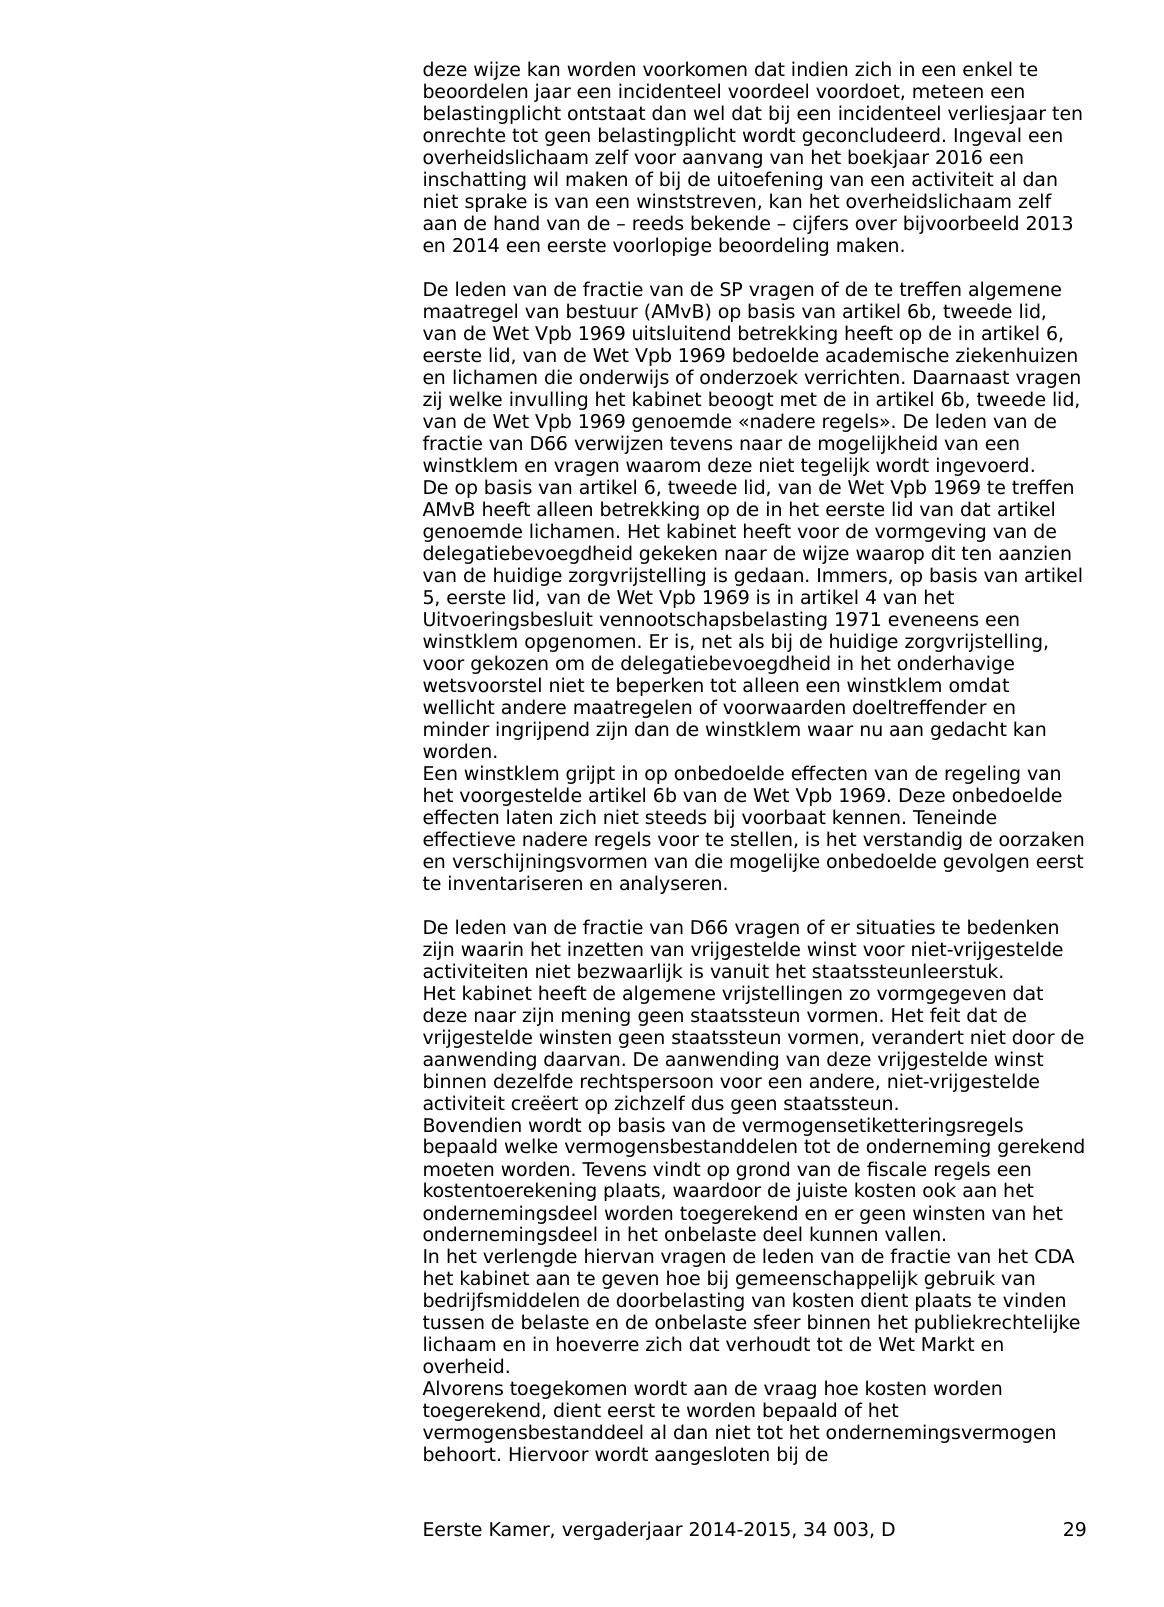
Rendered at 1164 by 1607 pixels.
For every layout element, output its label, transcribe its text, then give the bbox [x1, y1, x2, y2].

text In het verlengde hiervan vragen de leden van de fractie van het CDA het kabinet aan te geven hoe bij gemeenschappelijk gebruik van bedrijfsmiddelen de doorbelasting van kosten dient plaats te vinden tussen de belaste en de onbelaste sfeer binnen het publiekrechtelijke lichaam en in hoeverre zich dat verhoudt tot de Wet Markt en overheid. [422, 1246, 1087, 1378]
text Het kabinet heeft de algemene vrijstellingen zo vormgegeven dat deze naar zijn mening geen staatssteun vormen. Het feit dat de vrijgestelde winsten geen staatssteun vormen, verandert niet door de aanwending daarvan. De aanwending van deze vrijgestelde winst binnen dezelfde rechtspersoon voor een andere, niet-vrijgestelde activiteit creëert op zichzelf dus geen staatssteun. [422, 983, 1087, 1114]
text Alvorens toegekomen wordt aan de vraag hoe kosten worden toegerekend, dient eerst te worden bepaald of het vermogensbestanddeel al dan niet tot het ondernemingsvermogen behoort. Hiervoor wordt aangesloten bij de [422, 1378, 1087, 1466]
text De op basis van artikel 6, tweede lid, van de Wet Vpb 1969 te treffen AMvB heeft alleen betrekking op de in het eerste lid van dat artikel genoemde lichamen. Het kabinet heeft voor de vormgeving van de delegatiebevoegdheid gekeken naar de wijze waarop dit ten aanzien van de huidige zorgvrijstelling is gedaan. Immers, op basis van artikel 5, eerste lid, van de Wet Vpb 1969 is in artikel 4 van het Uitvoeringsbesluit vennootschapsbelasting 1971 eveneens een winstklem opgenomen. Er is, net als bij de huidige zorgvrijstelling, voor gekozen om de delegatiebevoegdheid in het onderhavige wetsvoorstel niet te beperken tot alleen een winstklem omdat wellicht andere maatregelen of voorwaarden doeltreffender en minder ingrijpend zijn dan de winstklem waar nu aan gedacht kan worden. [422, 477, 1087, 763]
text De leden van de fractie van D66 vragen of er situaties te bedenken zijn waarin het inzetten van vrijgestelde winst voor niet-vrijgestelde activiteiten niet bezwaarlijk is vanuit het staatssteunleerstuk. [422, 917, 1087, 983]
text Bovendien wordt op basis van de vermogensetiketteringsregels bepaald welke vermogensbestanddelen tot de onderneming gerekend moeten worden. Tevens vindt op grond van de fiscale regels een kostentoerekening plaats, waardoor de juiste kosten ook aan het ondernemingsdeel worden toegerekend en er geen winsten van het ondernemingsdeel in het onbelaste deel kunnen vallen. [422, 1114, 1087, 1246]
text Een winstklem grijpt in op onbedoelde effecten van de regeling van het voorgestelde artikel 6b van de Wet Vpb 1969. Deze onbedoelde effecten laten zich niet steeds bij voorbaat kennen. Teneinde effectieve nadere regels voor te stellen, is het verstandig de oorzaken en verschijningsvormen van die mogelijke onbedoelde gevolgen eerst te inventariseren en analyseren. [422, 763, 1087, 894]
text De leden van de fractie van de SP vragen of de te treffen algemene maatregel van bestuur (AMvB) op basis van artikel 6b, tweede lid, van de Wet Vpb 1969 uitsluitend betrekking heeft op de in artikel 6, eerste lid, van de Wet Vpb 1969 bedoelde academische ziekenhuizen en lichamen die onderwijs of onderzoek verrichten. Daarnaast vragen zij welke invulling het kabinet beoogt met de in artikel 6b, tweede lid, van de Wet Vpb 1969 genoemde «nadere regels». De leden van de fractie van D66 verwijzen tevens naar de mogelijkheid van een winstklem en vragen waarom deze niet tegelijk wordt ingevoerd. [422, 279, 1087, 477]
text deze wijze kan worden voorkomen dat indien zich in een enkel te beoordelen jaar een incidenteel voordeel voordoet, meteen een belastingplicht ontstaat dan wel dat bij een incidenteel verliesjaar ten onrechte tot geen belastingplicht wordt geconcludeerd. Ingeval een overheidslichaam zelf voor aanvang van het boekjaar 2016 een inschatting wil maken of bij de uitoefening van een activiteit al dan niet sprake is van een winststreven, kan het overheidslichaam zelf aan de hand van de – reeds bekende – cijfers over bijvoorbeeld 2013 en 2014 een eerste voorlopige beoordeling maken. [422, 59, 1087, 257]
